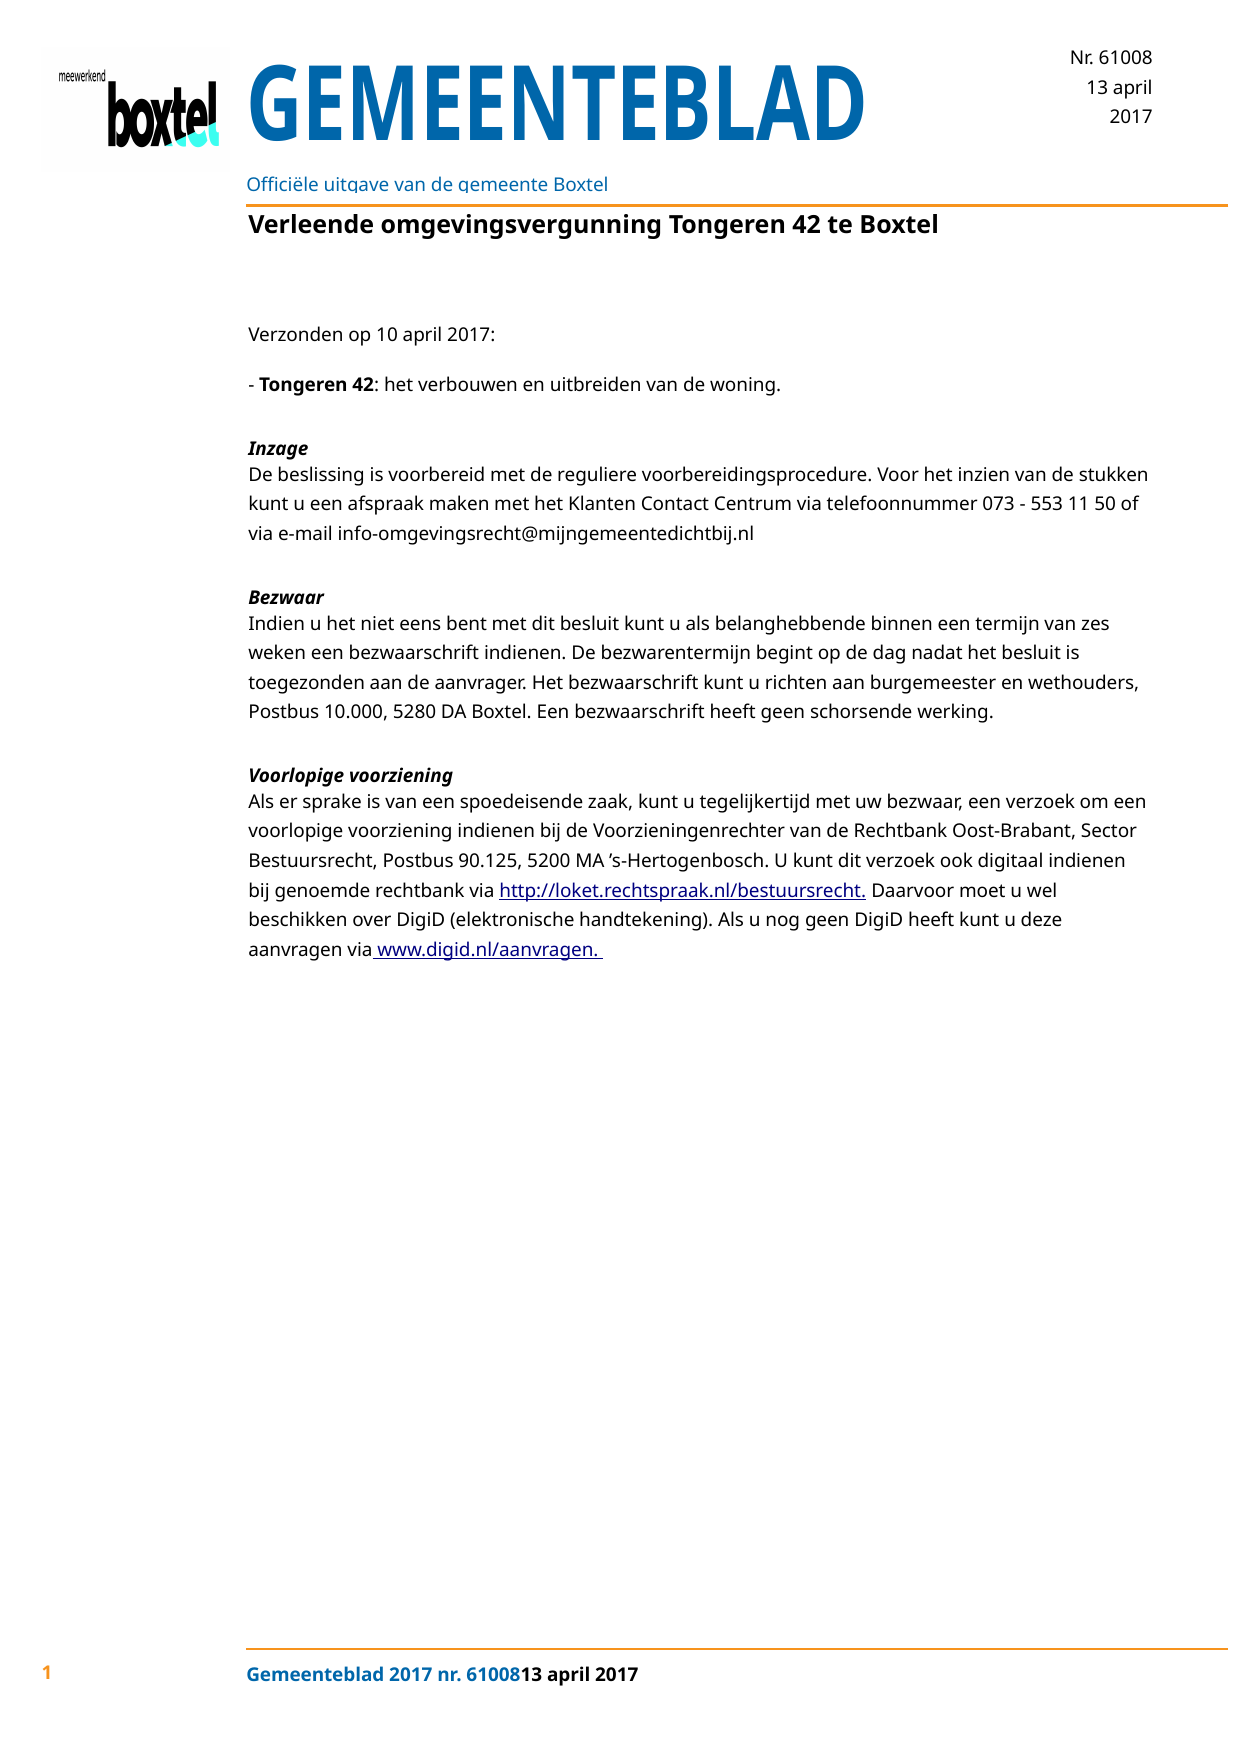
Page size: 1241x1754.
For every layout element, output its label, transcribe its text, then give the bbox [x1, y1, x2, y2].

picture [41, 47, 231, 172]
text De beslissing is voorbereid met de reguliere voorbereidingsprocedure. Voor het inzien van de stukken kunt u een afspraak maken met het Klanten Contact Centrum via telefoonnummer 073 - 553 11 50 of via e-mail info-omgevingsrecht@mijngemeentedichtbij.nl [248, 461, 1152, 546]
text - Tongeren 42: het verbouwen en uitbreiden van de woning. [248, 371, 1152, 397]
text Als er sprake is van een spoedeisende zaak, kunt u tegelijkertijd met uw bezwaar, een verzoek om een voorlopige voorziening indienen bij de Voorzieningenrechter van de Rechtbank Oost-Brabant, Sector Bestuursrecht, Postbus 90.125, 5200 MA ’s-Hertogenbosch. U kunt dit verzoek ook digitaal indienen bij genoemde rechtbank via http://loket.rechtspraak.nl/bestuursrecht. Daarvoor moet u wel beschikken over DigiD (elektronische handtekening). Als u nog geen DigiD heeft kunt u deze aanvragen via www.digid.nl/aanvragen. [248, 788, 1152, 962]
text Verzonden op 10 april 2017: [248, 321, 1152, 346]
text Voorlopige voorziening [248, 762, 1152, 788]
text Indien u het niet eens bent met dit besluit kunt u als belanghebbende binnen een termijn van zes weken een bezwaarschrift indienen. De bezwarentermijn begint op de dag nadat het besluit is toegezonden aan de aanvrager. Het bezwaarschrift kunt u richten aan burgemeester en wethouders, Postbus 10.000, 5280 DA Boxtel. Een bezwaarschrift heeft geen schorsende werking. [248, 610, 1152, 724]
text Bezwaar [248, 584, 1152, 610]
text Verleende omgevingsvergunning Tongeren 42 te Boxtel [248, 207, 1152, 241]
text Inzage [248, 435, 1152, 461]
